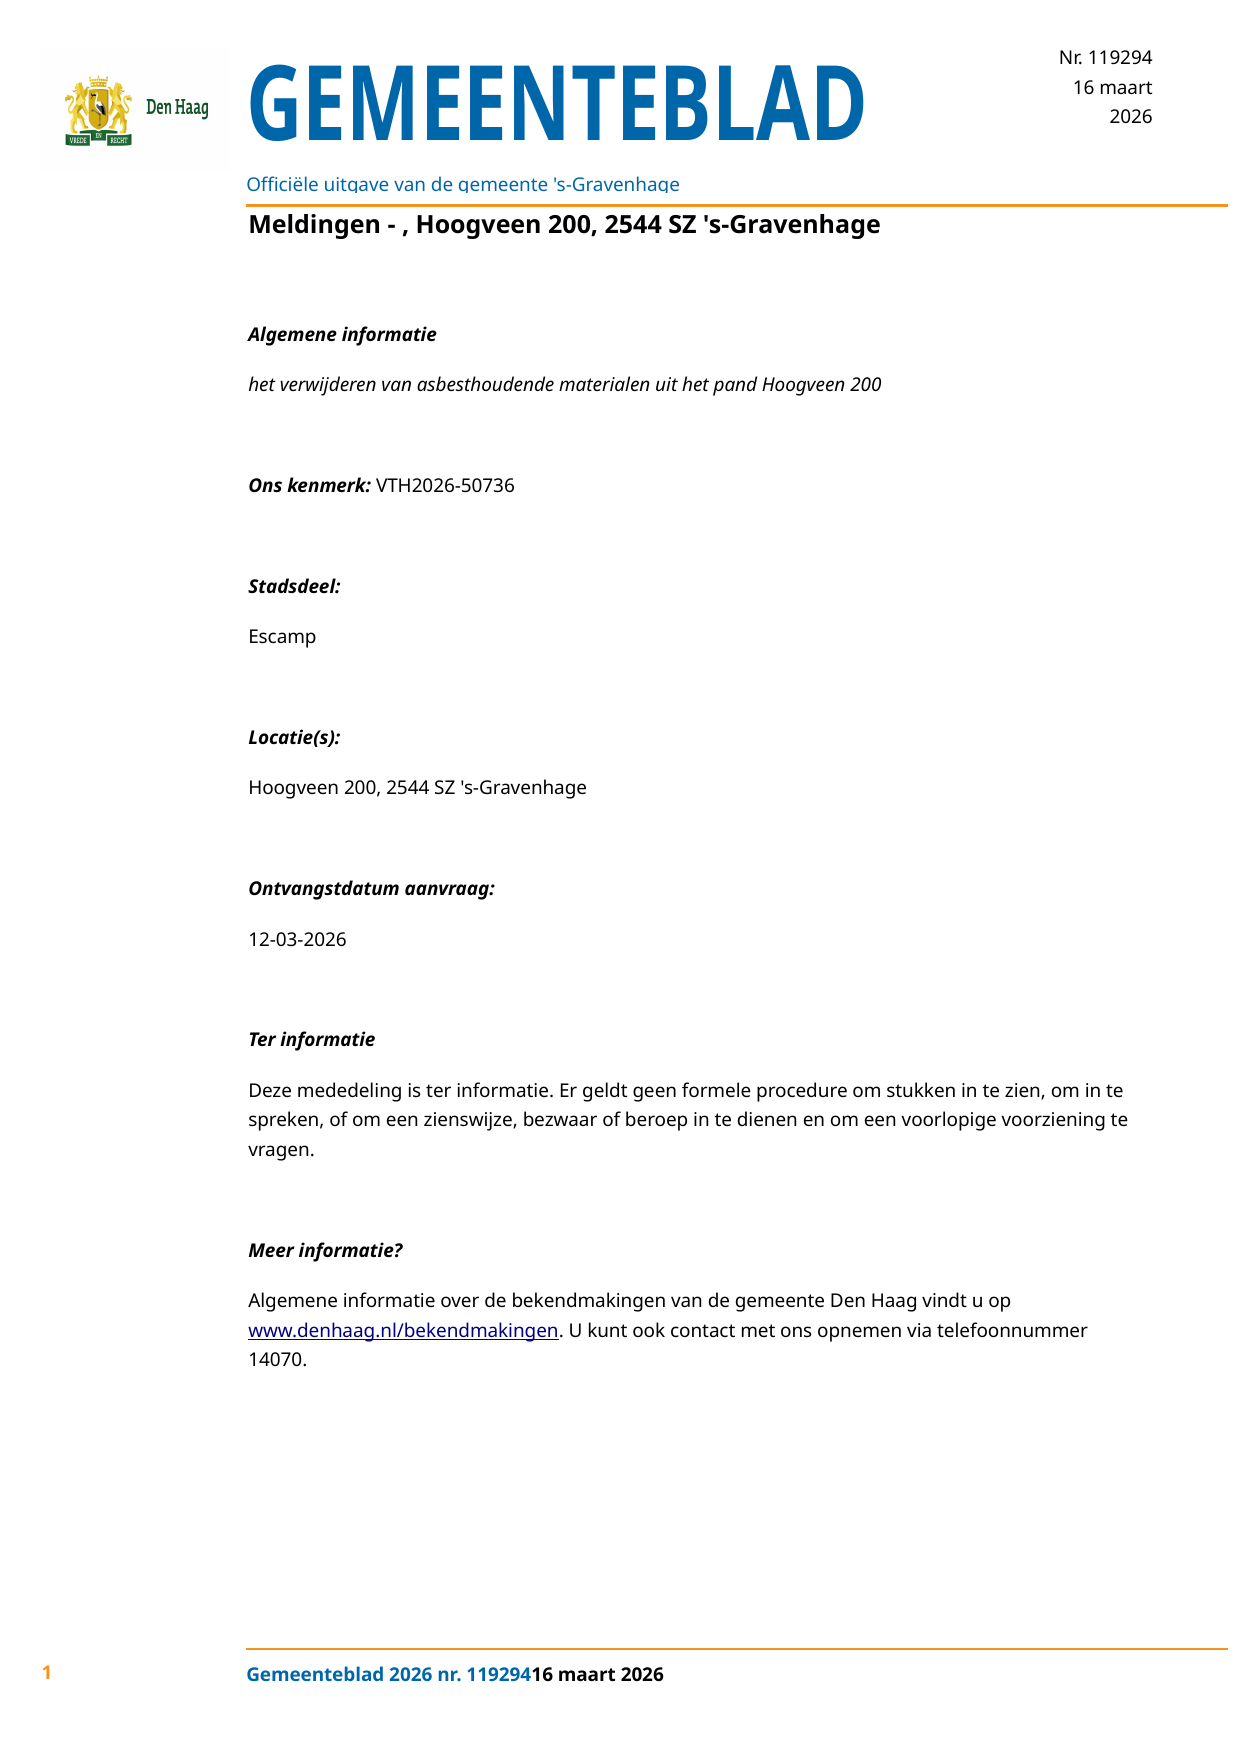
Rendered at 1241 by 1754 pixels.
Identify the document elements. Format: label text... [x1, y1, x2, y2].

text Hoogveen 200, 2544 SZ 's-Gravenhage [248, 774, 1152, 800]
text Meer informatie? [248, 1237, 1152, 1263]
text Locatie(s): [248, 724, 1152, 750]
text Stadsdeel: [248, 573, 1152, 598]
text Ontvangstdatum aanvraag: [248, 875, 1152, 901]
text 12-03-2026 [248, 926, 1152, 951]
text het verwijderen van asbesthoudende materialen uit het pand Hoogveen 200 [248, 371, 1152, 397]
picture [41, 47, 231, 172]
text Algemene informatie over de bekendmakingen van de gemeente Den Haag vindt u op www.denhaag.nl/bekendmakingen. U kunt ook contact met ons opnemen via telefoonnummer 14070. [248, 1287, 1152, 1372]
text Deze mededeling is ter informatie. Er geldt geen formele procedure om stukken in te zien, om in te spreken, of om een zienswijze, bezwaar of beroep in te dienen en om een voorlopige voorziening te vragen. [248, 1077, 1152, 1162]
text Escamp [248, 623, 1152, 649]
text Algemene informatie [248, 321, 1152, 346]
text Ter informatie [248, 1027, 1152, 1052]
text Ons kenmerk: VTH2026-50736 [248, 472, 1152, 498]
text Meldingen - , Hoogveen 200, 2544 SZ 's-Gravenhage [248, 207, 1152, 241]
